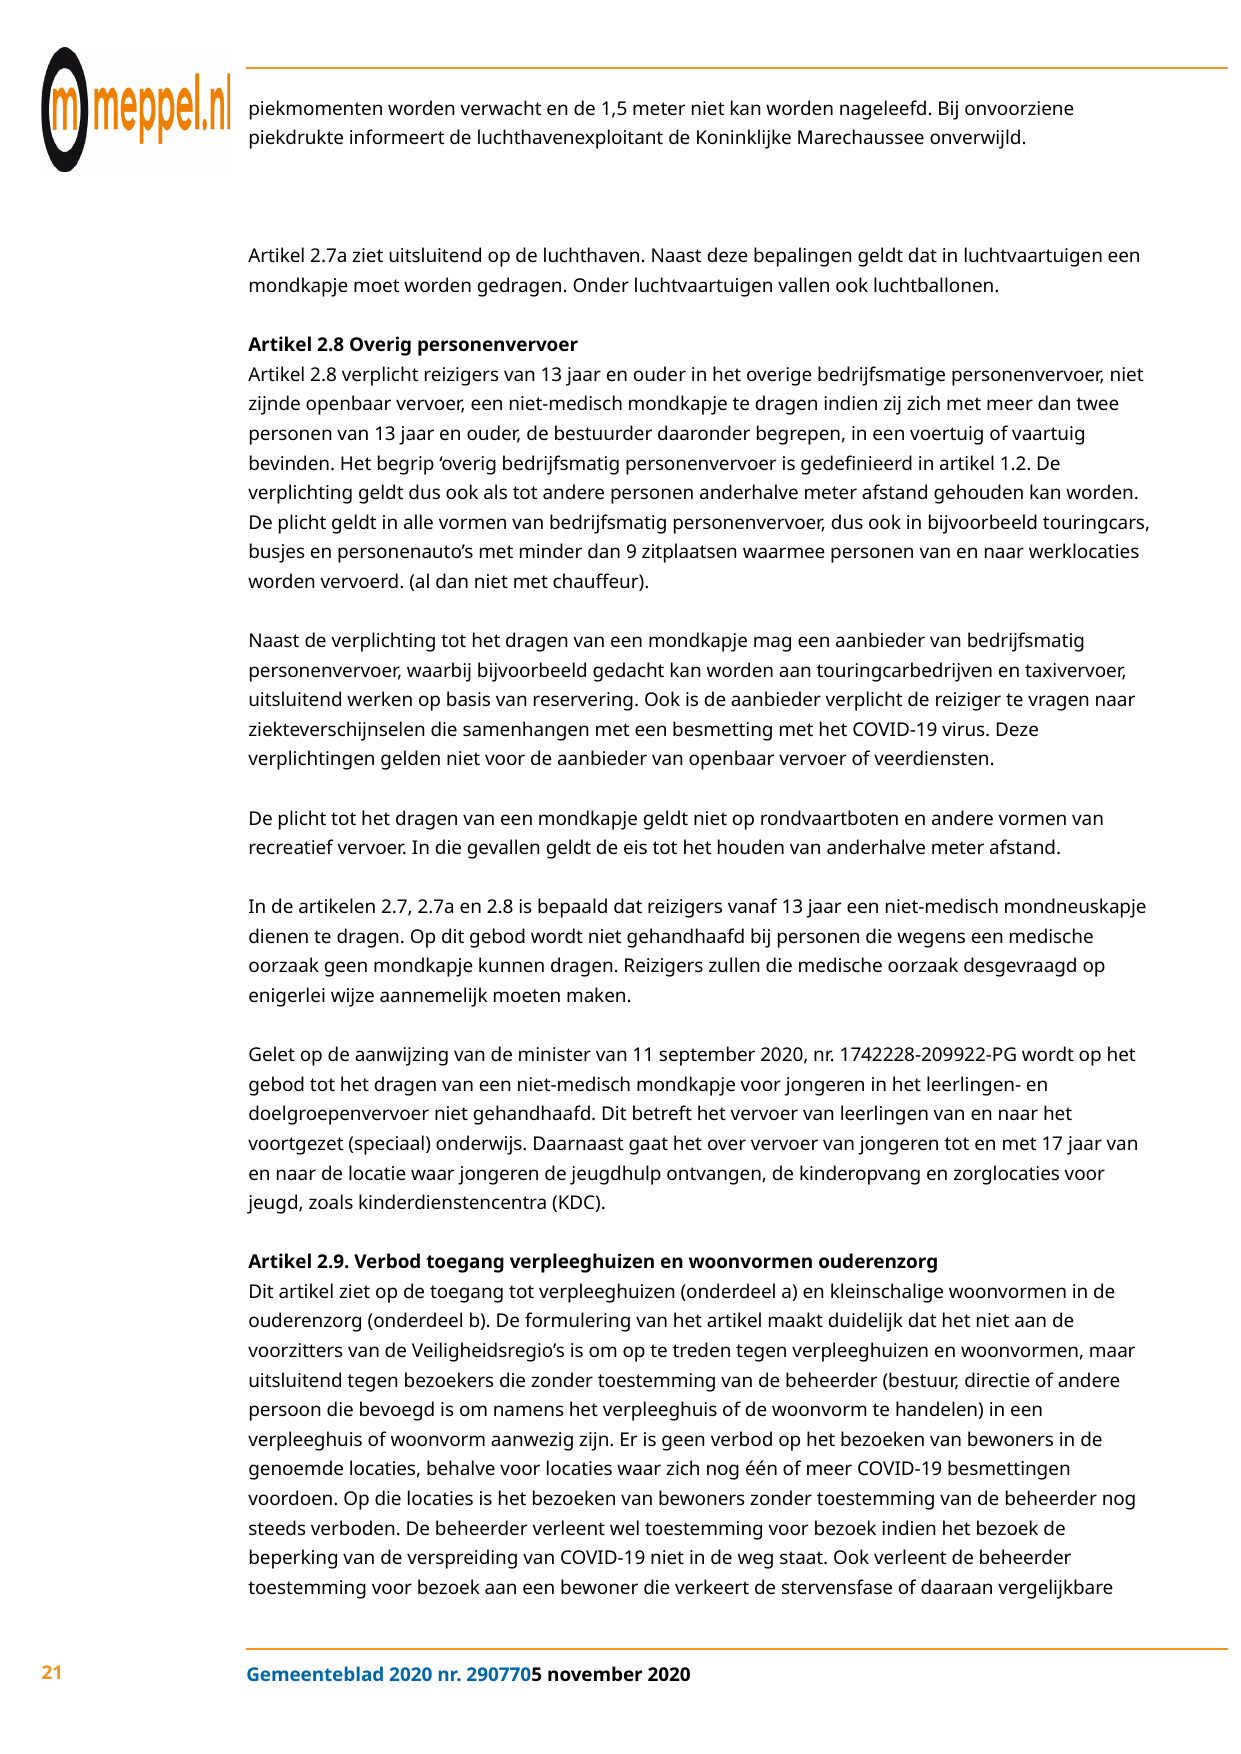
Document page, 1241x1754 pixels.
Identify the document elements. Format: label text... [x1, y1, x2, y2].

picture [41, 47, 231, 172]
text Artikel 2.8 verplicht reizigers van 13 jaar en ouder in het overige bedrijfsmatige personenvervoer, niet zijnde openbaar vervoer, een niet-medisch mondkapje te dragen indien zij zich met meer dan twee personen van 13 jaar en ouder, de bestuurder daaronder begrepen, in een voertuig of vaartuig bevinden. Het begrip ‘overig bedrijfsmatig personenvervoer is gedefinieerd in artikel 1.2. De verplichting geldt dus ook als tot andere personen anderhalve meter afstand gehouden kan worden. De plicht geldt in alle vormen van bedrijfsmatig personenvervoer, dus ook in bijvoorbeeld touringcars, busjes en personenauto’s met minder dan 9 zitplaatsen waarmee personen van en naar werklocaties worden vervoerd. (al dan niet met chauffeur). [248, 361, 1152, 594]
text Dit artikel ziet op de toegang tot verpleeghuizen (onderdeel a) en kleinschalige woonvormen in de ouderenzorg (onderdeel b). De formulering van het artikel maakt duidelijk dat het niet aan de voorzitters van de Veiligheidsregio’s is om op te treden tegen verpleeghuizen en woonvormen, maar uitsluitend tegen bezoekers die zonder toestemming van de beheerder (bestuur, directie of andere persoon die bevoegd is om namens het verpleeghuis of de woonvorm te handelen) in een verpleeghuis of woonvorm aanwezig zijn. Er is geen verbod op het bezoeken van bewoners in de genoemde locaties, behalve voor locaties waar zich nog één of meer COVID-19 besmettingen voordoen. Op die locaties is het bezoeken van bewoners zonder toestemming van de beheerder nog steeds verboden. De beheerder verleent wel toestemming voor bezoek indien het bezoek de beperking van de verspreiding van COVID-19 niet in de weg staat. Ook verleent de beheerder toestemming voor bezoek aan een bewoner die verkeert de stervensfase of daaraan vergelijkbare [248, 1278, 1152, 1600]
text piekmomenten worden verwacht en de 1,5 meter niet kan worden nageleefd. Bij onvoorziene piekdrukte informeert de luchthavenexploitant de Koninklijke Marechaussee onverwijld. [248, 95, 1152, 150]
text Artikel 2.8 Overig personenvervoer [248, 331, 1152, 357]
text In de artikelen 2.7, 2.7a en 2.8 is bepaald dat reizigers vanaf 13 jaar een niet-medisch mondneuskapje dienen te dragen. Op dit gebod wordt niet gehandhaafd bij personen die wegens een medische oorzaak geen mondkapje kunnen dragen. Reizigers zullen die medische oorzaak desgevraagd op enigerlei wijze aannemelijk moeten maken. [248, 893, 1152, 1008]
text Artikel 2.9. Verbod toegang verpleeghuizen en woonvormen ouderenzorg [248, 1248, 1152, 1274]
text Gelet op de aanwijzing van de minister van 11 september 2020, nr. 1742228-209922-PG wordt op het gebod tot het dragen van een niet-medisch mondkapje voor jongeren in het leerlingen- en doelgroepenvervoer niet gehandhaafd. Dit betreft het vervoer van leerlingen van en naar het voortgezet (speciaal) onderwijs. Daarnaast gaat het over vervoer van jongeren tot en met 17 jaar van en naar de locatie waar jongeren de jeugdhulp ontvangen, de kinderopvang en zorglocaties voor jeugd, zoals kinderdienstencentra (KDC). [248, 1041, 1152, 1215]
text Artikel 2.7a ziet uitsluitend op de luchthaven. Naast deze bepalingen geldt dat in luchtvaartuigen een mondkapje moet worden gedragen. Onder luchtvaartuigen vallen ook luchtballonen. [248, 243, 1152, 298]
text De plicht tot het dragen van een mondkapje geldt niet op rondvaartboten en andere vormen van recreatief vervoer. In die gevallen geldt de eis tot het houden van anderhalve meter afstand. [248, 805, 1152, 860]
text Naast de verplichting tot het dragen van een mondkapje mag een aanbieder van bedrijfsmatig personenvervoer, waarbij bijvoorbeeld gedacht kan worden aan touringcarbedrijven en taxivervoer, uitsluitend werken op basis van reservering. Ook is de aanbieder verplicht de reiziger te vragen naar ziekteverschijnselen die samenhangen met een besmetting met het COVID-19 virus. Deze verplichtingen gelden niet voor de aanbieder van openbaar vervoer of veerdiensten. [248, 627, 1152, 771]
